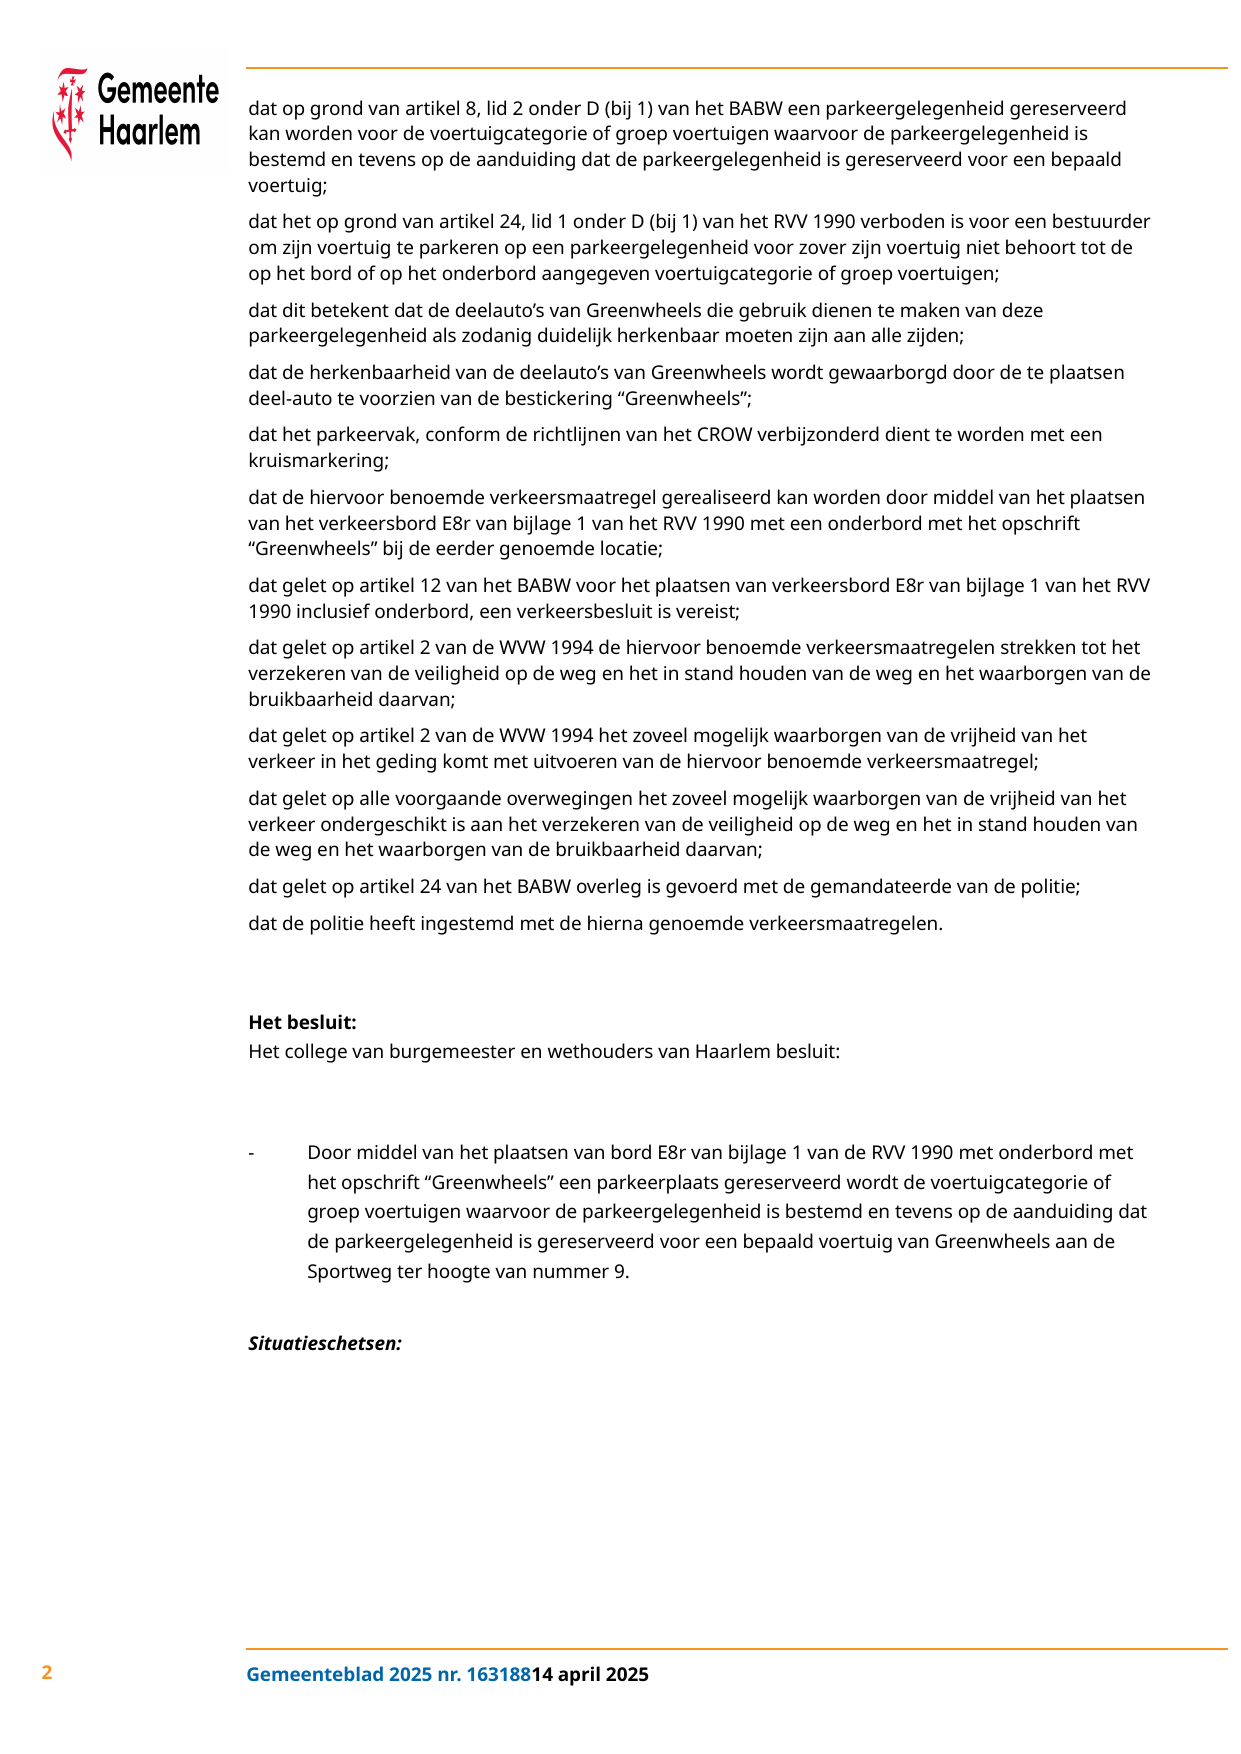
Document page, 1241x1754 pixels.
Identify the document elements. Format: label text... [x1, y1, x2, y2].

text dat op grond van artikel 8, lid 2 onder D (bij 1) van het BABW een parkeergelegenheid gereserveerd kan worden voor de voertuigcategorie of groep voertuigen waarvoor de parkeergelegenheid is bestemd en tevens op de aanduiding dat de parkeergelegenheid is gereserveerd voor een bepaald voertuig; [248, 95, 1152, 198]
text dat gelet op artikel 2 van de WVW 1994 het zoveel mogelijk waarborgen van de vrijheid van het verkeer in het geding komt met uitvoeren van de hiervoor benoemde verkeersmaatregel; [248, 723, 1152, 774]
text Het besluit: [248, 1009, 1152, 1035]
text Situatieschetsen: [248, 1331, 1152, 1356]
text dat gelet op artikel 12 van het BABW voor het plaatsen van verkeersbord E8r van bijlage 1 van het RVV 1990 inclusief onderbord, een verkeersbesluit is vereist; [248, 572, 1152, 623]
picture [41, 47, 231, 172]
text dat gelet op alle voorgaande overwegingen het zoveel mogelijk waarborgen van de vrijheid van het verkeer ondergeschikt is aan het verzekeren van de veiligheid op de weg en het in stand houden van de weg en het waarborgen van de bruikbaarheid daarvan; [248, 785, 1152, 862]
text dat het op grond van artikel 24, lid 1 onder D (bij 1) van het RVV 1990 verboden is voor een bestuurder om zijn voertuig te parkeren op een parkeergelegenheid voor zover zijn voertuig niet behoort tot de op het bord of op het onderbord aangegeven voertuigcategorie of groep voertuigen; [248, 209, 1152, 286]
text dat de politie heeft ingestemd met de hierna genoemde verkeersmaatregelen. [248, 910, 1152, 936]
text dat het parkeervak, conform de richtlijnen van het CROW verbijzonderd dient te worden met een kruismarkering; [248, 422, 1152, 473]
text dat gelet op artikel 24 van het BABW overleg is gevoerd met de gemandateerde van de politie; [248, 873, 1152, 899]
text dat de hiervoor benoemde verkeersmaatregel gerealiseerd kan worden door middel van het plaatsen van het verkeersbord E8r van bijlage 1 van het RVV 1990 met een onderbord met het opschrift “Greenwheels” bij de eerder genoemde locatie; [248, 484, 1152, 561]
list Door middel van het plaatsen van bord E8r van bijlage 1 van de RVV 1990 met onderbord met het opschrift “Greenwheels” een parkeerplaats gereserveerd wordt de voertuigcategorie of groep voertuigen waarvoor de parkeergelegenheid is bestemd en tevens op de aanduiding dat de parkeergelegenheid is gereserveerd voor een bepaald voertuig van Greenwheels aan de Sportweg ter hoogte van nummer 9. [248, 1139, 1152, 1284]
text Het college van burgemeester en wethouders van Haarlem besluit: [248, 1039, 1152, 1064]
text dat gelet op artikel 2 van de WVW 1994 de hiervoor benoemde verkeersmaatregelen strekken tot het verzekeren van de veiligheid op de weg en het in stand houden van de weg en het waarborgen van de bruikbaarheid daarvan; [248, 634, 1152, 712]
text dat de herkenbaarheid van de deelauto’s van Greenwheels wordt gewaarborgd door de te plaatsen deel-auto te voorzien van de bestickering “Greenwheels”; [248, 359, 1152, 411]
text dat dit betekent dat de deelauto’s van Greenwheels die gebruik dienen te maken van deze parkeergelegenheid als zodanig duidelijk herkenbaar moeten zijn aan alle zijden; [248, 297, 1152, 348]
